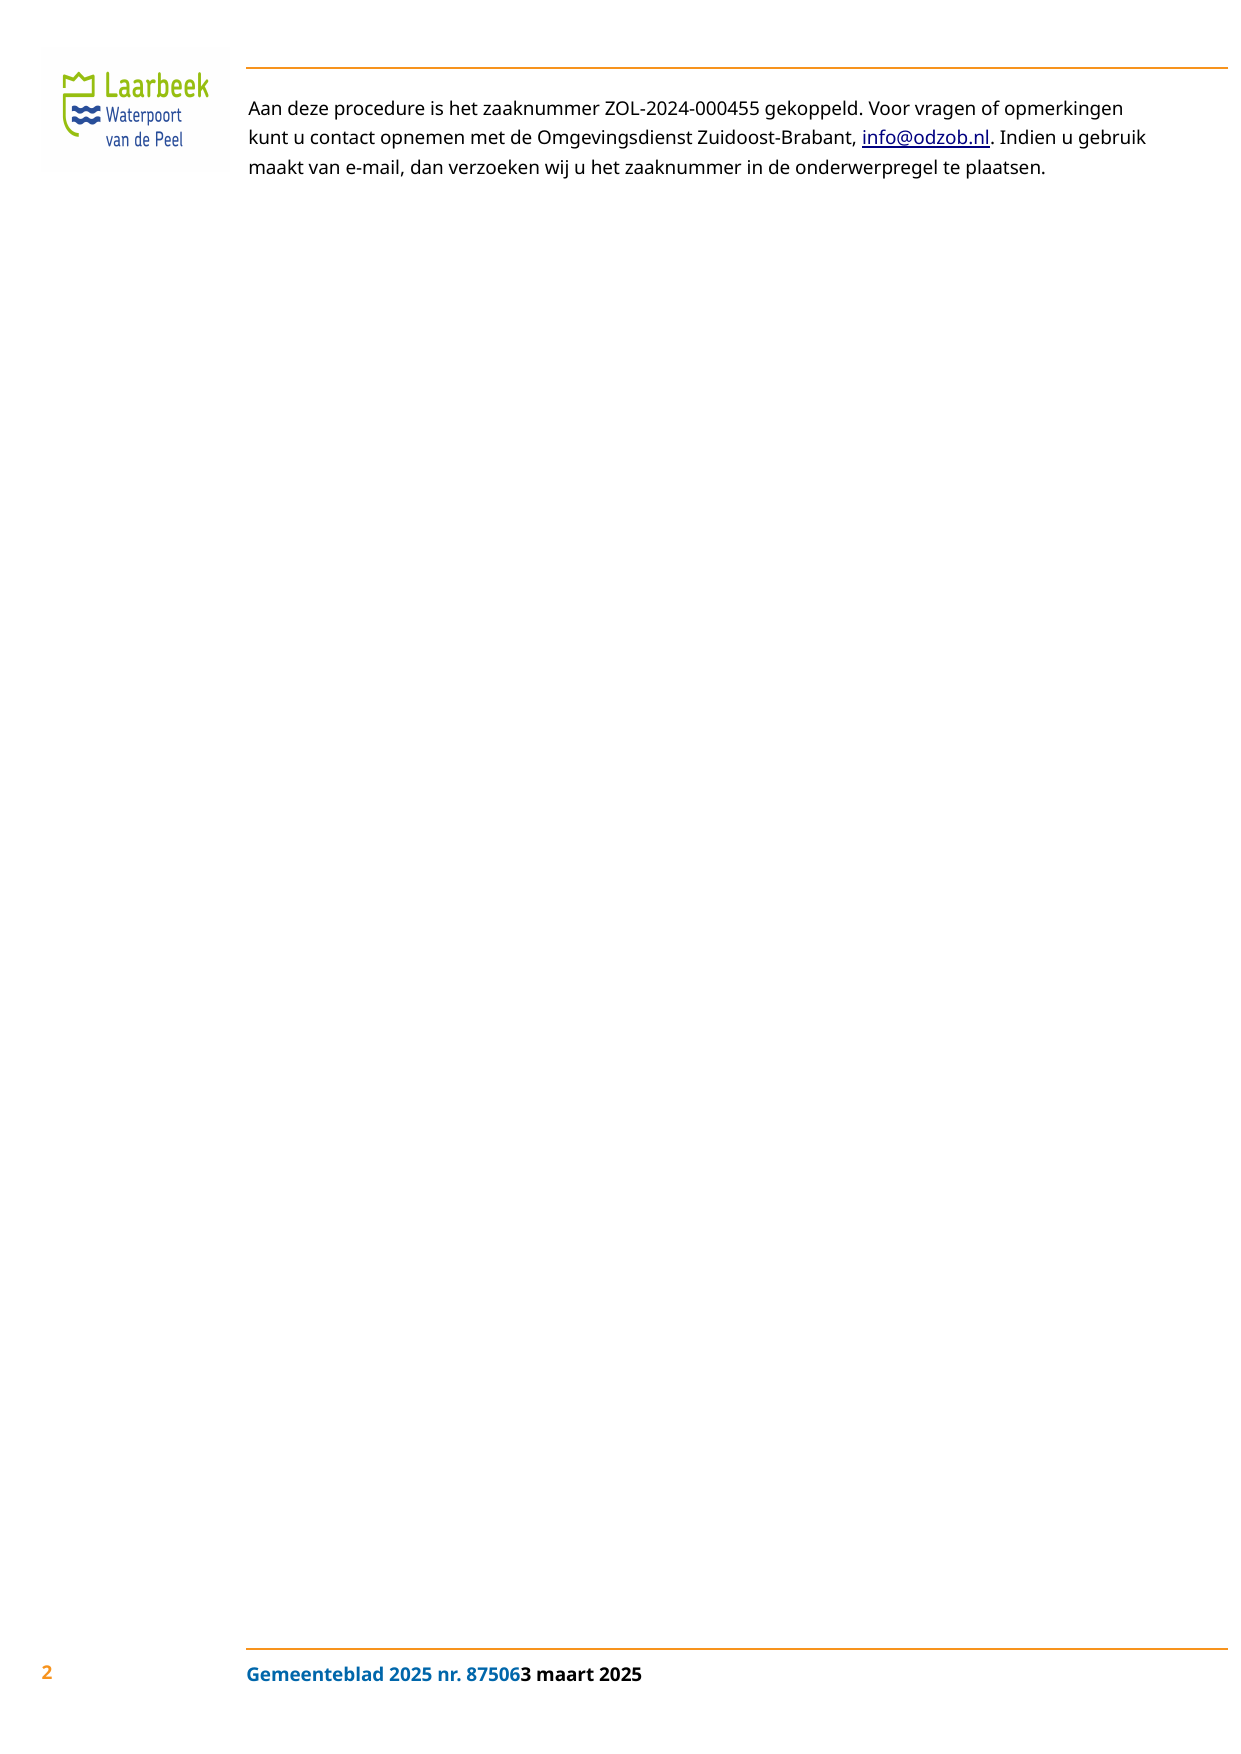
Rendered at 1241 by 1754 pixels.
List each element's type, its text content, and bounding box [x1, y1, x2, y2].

text Aan deze procedure is het zaaknummer ZOL-2024-000455 gekoppeld. Voor vragen of opmerkingen kunt u contact opnemen met de Omgevingsdienst Zuidoost-Brabant, info@odzob.nl. Indien u gebruik maakt van e-mail, dan verzoeken wij u het zaaknummer in de onderwerpregel te plaatsen. [248, 95, 1152, 180]
picture [41, 47, 231, 172]
